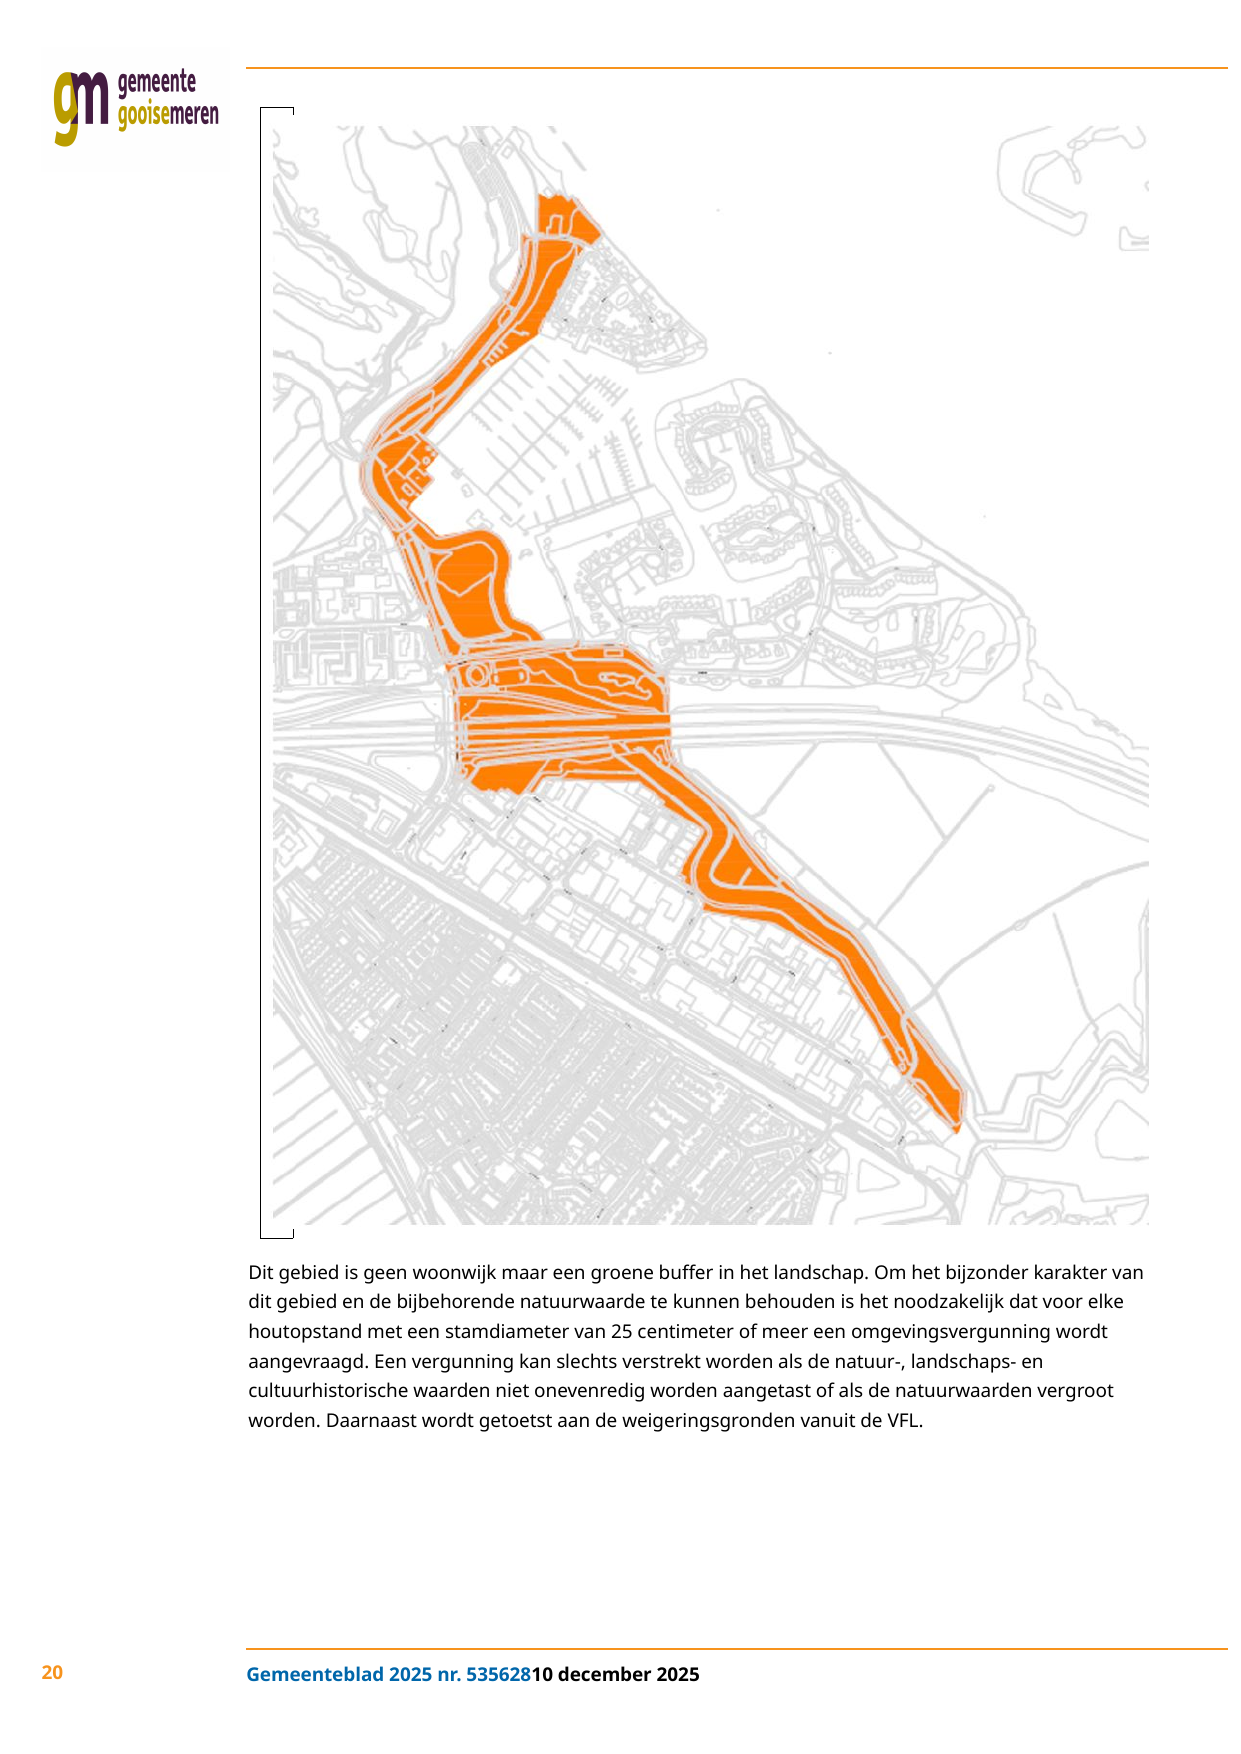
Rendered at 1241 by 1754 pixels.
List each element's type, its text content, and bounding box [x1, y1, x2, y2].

picture [268, 115, 1155, 1229]
text Dit gebied is geen woonwijk maar een groene buffer in het landschap. Om het bijzonder karakter van dit gebied en de bijbehorende natuurwaarde te kunnen behouden is het noodzakelijk dat voor elke houtopstand met een stamdiameter van 25 centimeter of meer een omgevingsvergunning wordt aangevraagd. Een vergunning kan slechts verstrekt worden als de natuur-, landschaps- en cultuurhistorische waarden niet onevenredig worden aangetast of als de natuurwaarden vergroot worden. Daarnaast wordt getoetst aan de weigeringsgronden vanuit de VFL. [248, 1259, 1152, 1433]
picture [41, 47, 231, 172]
